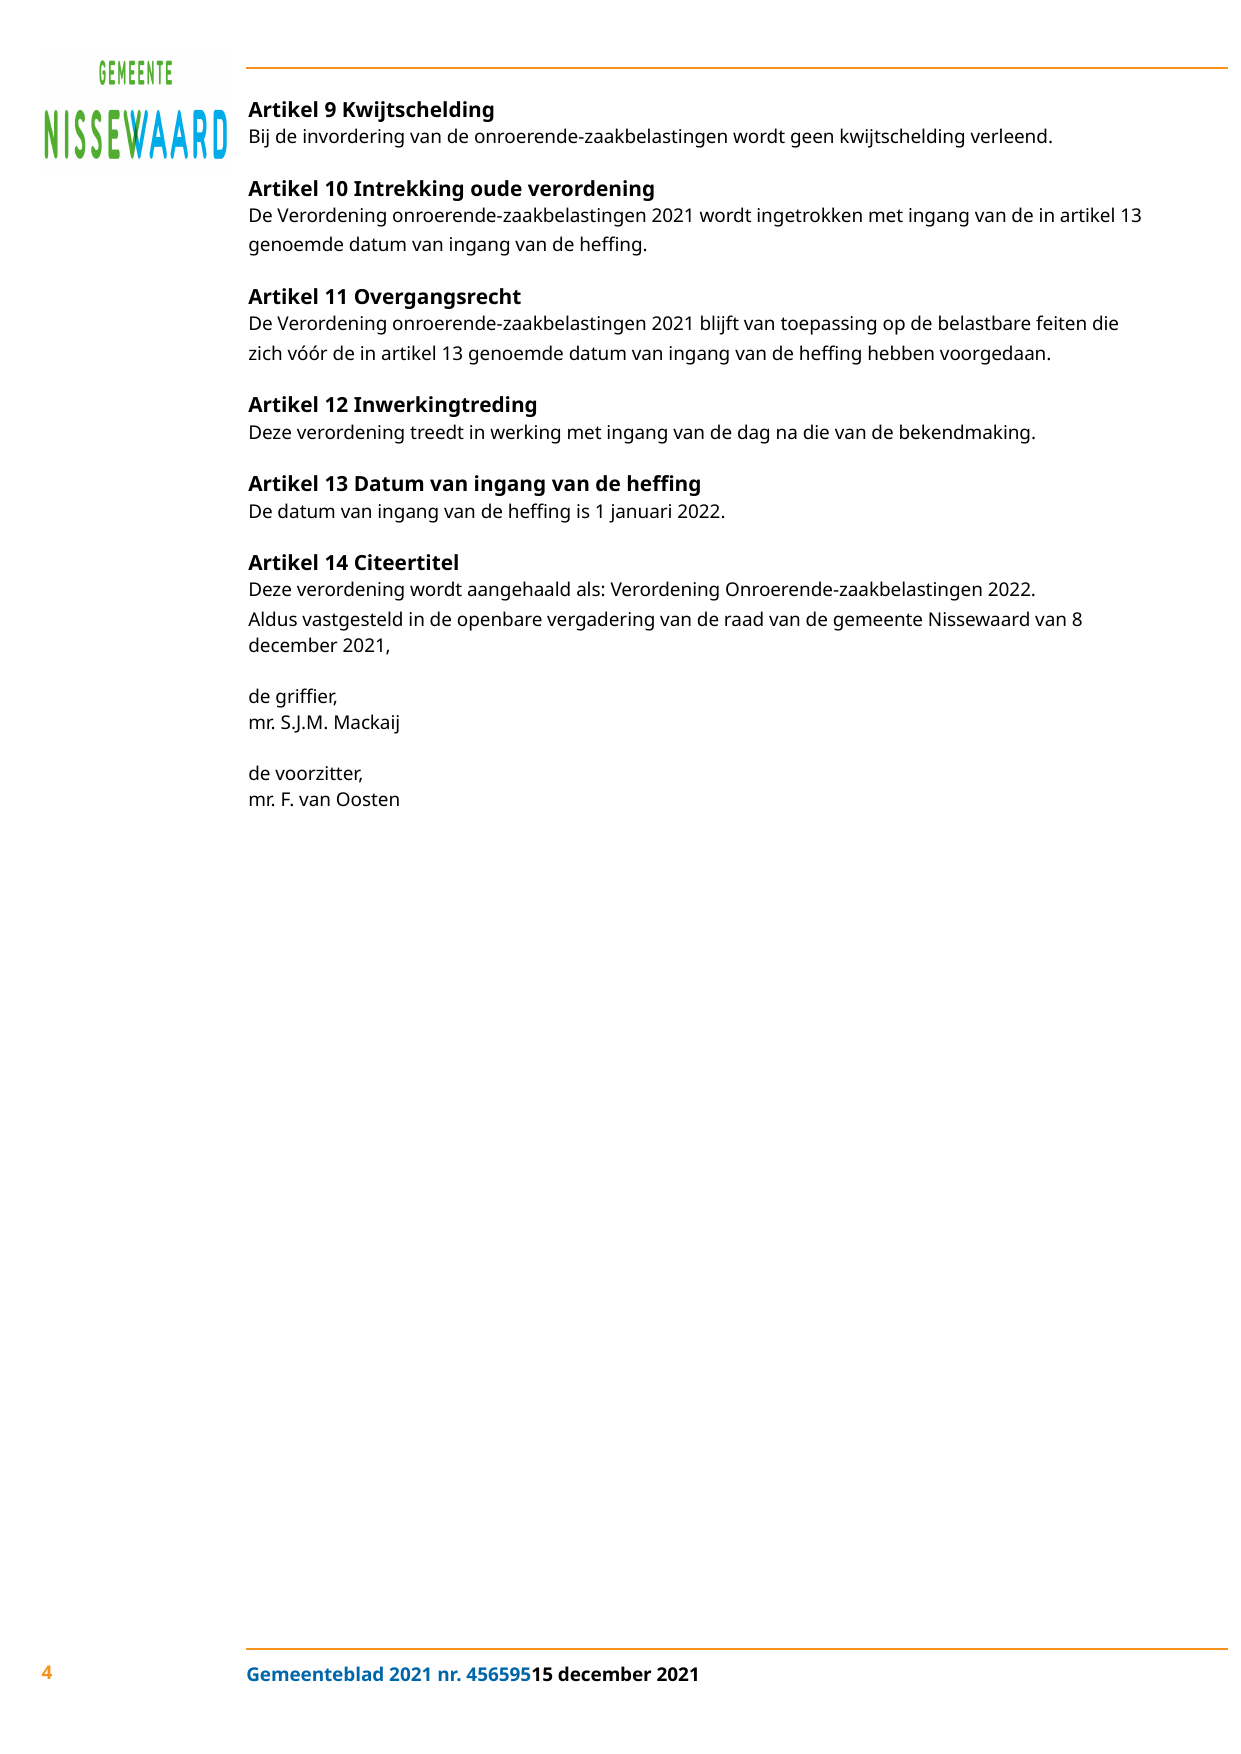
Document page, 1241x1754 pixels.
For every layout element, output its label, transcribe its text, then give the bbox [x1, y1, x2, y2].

picture [41, 47, 231, 172]
text de voorzitter, [248, 761, 1152, 786]
text Artikel 12 Inwerkingtreding [248, 391, 1152, 419]
text De Verordening onroerende-zaakbelastingen 2021 blijft van toepassing op de belastbare feiten die zich vóór de in artikel 13 genoemde datum van ingang van de heffing hebben voorgedaan. [248, 311, 1152, 366]
text Bij de invordering van de onroerende-zaakbelastingen wordt geen kwijtschelding verleend. [248, 123, 1152, 149]
text De datum van ingang van de heffing is 1 januari 2022. [248, 498, 1152, 523]
text Aldus vastgesteld in de openbare vergadering van de raad van de gemeente Nissewaard van 8 december 2021, [248, 606, 1152, 658]
text Artikel 10 Intrekking oude verordening [248, 174, 1152, 202]
text Deze verordening wordt aangehaald als: Verordening Onroerende-zaakbelastingen 2022. [248, 577, 1152, 602]
text de griffier, [248, 683, 1152, 709]
text Deze verordening treedt in werking met ingang van de dag na die van de bekendmaking. [248, 419, 1152, 445]
text Artikel 14 Citeertitel [248, 548, 1152, 577]
text De Verordening onroerende-zaakbelastingen 2021 wordt ingetrokken met ingang van de in artikel 13 genoemde datum van ingang van de heffing. [248, 202, 1152, 257]
text Artikel 9 Kwijtschelding [248, 95, 1152, 123]
text mr. S.J.M. Mackaij [248, 709, 1152, 735]
text Artikel 13 Datum van ingang van de heffing [248, 469, 1152, 498]
text Artikel 11 Overgangsrecht [248, 282, 1152, 311]
text mr. F. van Oosten [248, 786, 1152, 812]
